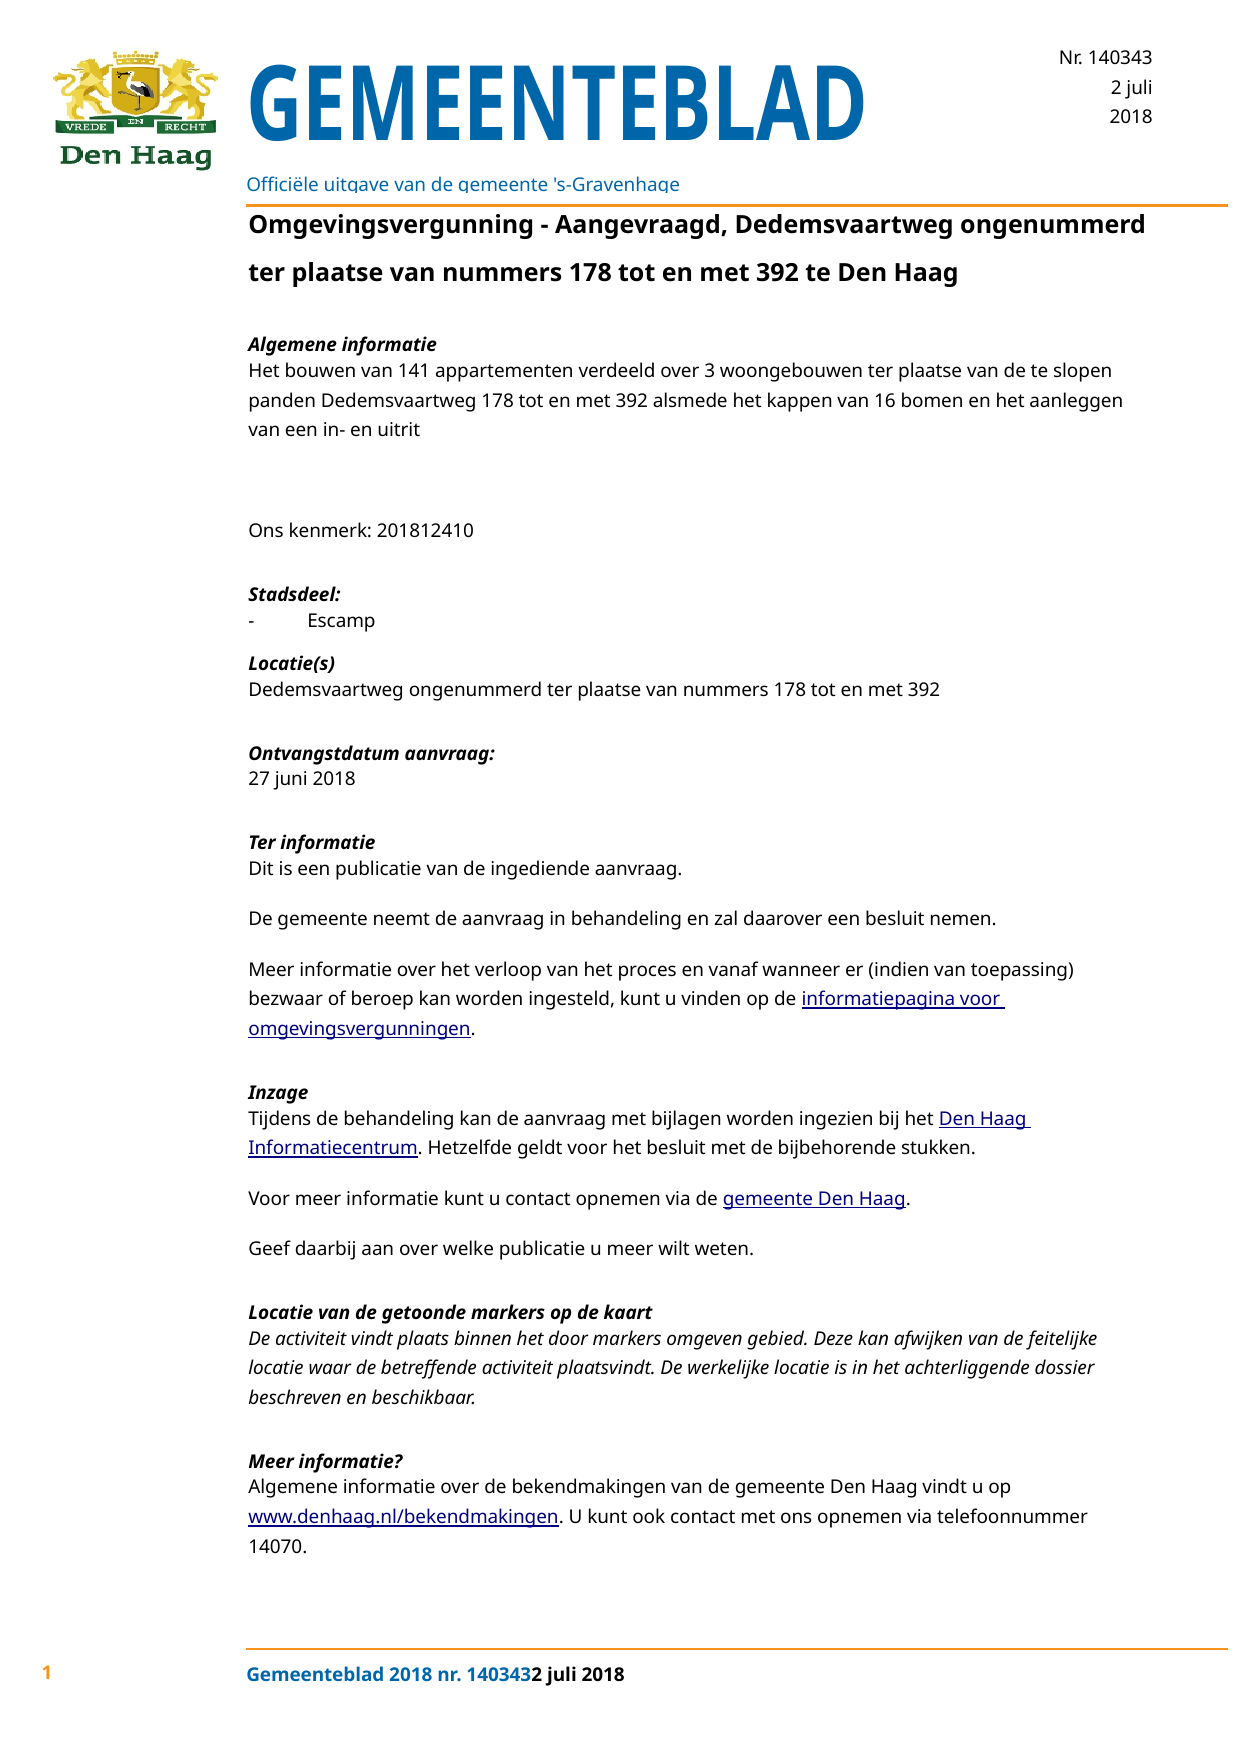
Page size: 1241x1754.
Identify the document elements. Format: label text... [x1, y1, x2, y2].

text Meer informatie over het verloop van het proces en vanaf wanneer er (indien van toepassing) bezwaar of beroep kan worden ingesteld, kunt u vinden op de informatiepagina voor omgevingsvergunningen. [248, 956, 1152, 1041]
text Algemene informatie [248, 331, 1152, 357]
text Stadsdeel: [248, 581, 1152, 607]
text Omgevingsvergunning - Aangevraagd, Dedemsvaartweg ongenummerd ter plaatse van nummers 178 tot en met 392 te Den Haag [248, 207, 1152, 288]
text Inzage [248, 1079, 1152, 1105]
text Locatie van de getoonde markers op de kaart [248, 1299, 1152, 1325]
text Ontvangstdatum aanvraag: [248, 740, 1152, 765]
text Ons kenmerk: 201812410 [248, 517, 1152, 543]
picture [41, 47, 231, 172]
text De gemeente neemt de aanvraag in behandeling en zal daarover een besluit nemen. [248, 906, 1152, 931]
text Locatie(s) [248, 650, 1152, 676]
text Meer informatie? [248, 1448, 1152, 1474]
text Ter informatie [248, 829, 1152, 855]
text Dit is een publicatie van de ingediende aanvraag. [248, 855, 1152, 881]
text Voor meer informatie kunt u contact opnemen via de gemeente Den Haag. [248, 1185, 1152, 1211]
text De activiteit vindt plaats binnen het door markers omgeven gebied. Deze kan afwijken van de feitelijke locatie waar de betreffende activiteit plaatsvindt. De werkelijke locatie is in het achterliggende dossier beschreven en beschikbaar. [248, 1325, 1152, 1410]
text Het bouwen van 141 appartementen verdeeld over 3 woongebouwen ter plaatse van de te slopen panden Dedemsvaartweg 178 tot en met 392 alsmede het kappen van 16 bomen en het aanleggen van een in- en uitrit [248, 357, 1152, 442]
text Algemene informatie over de bekendmakingen van de gemeente Den Haag vindt u op www.denhaag.nl/bekendmakingen. U kunt ook contact met ons opnemen via telefoonnummer 14070. [248, 1474, 1152, 1559]
text Tijdens de behandeling kan de aanvraag met bijlagen worden ingezien bij het Den Haag Informatiecentrum. Hetzelfde geldt voor het besluit met de bijbehorende stukken. [248, 1105, 1152, 1160]
list Escamp [248, 607, 1152, 633]
text Geef daarbij aan over welke publicatie u meer wilt weten. [248, 1235, 1152, 1261]
text 27 juni 2018 [248, 765, 1152, 791]
text Dedemsvaartweg ongenummerd ter plaatse van nummers 178 tot en met 392 [248, 676, 1152, 701]
